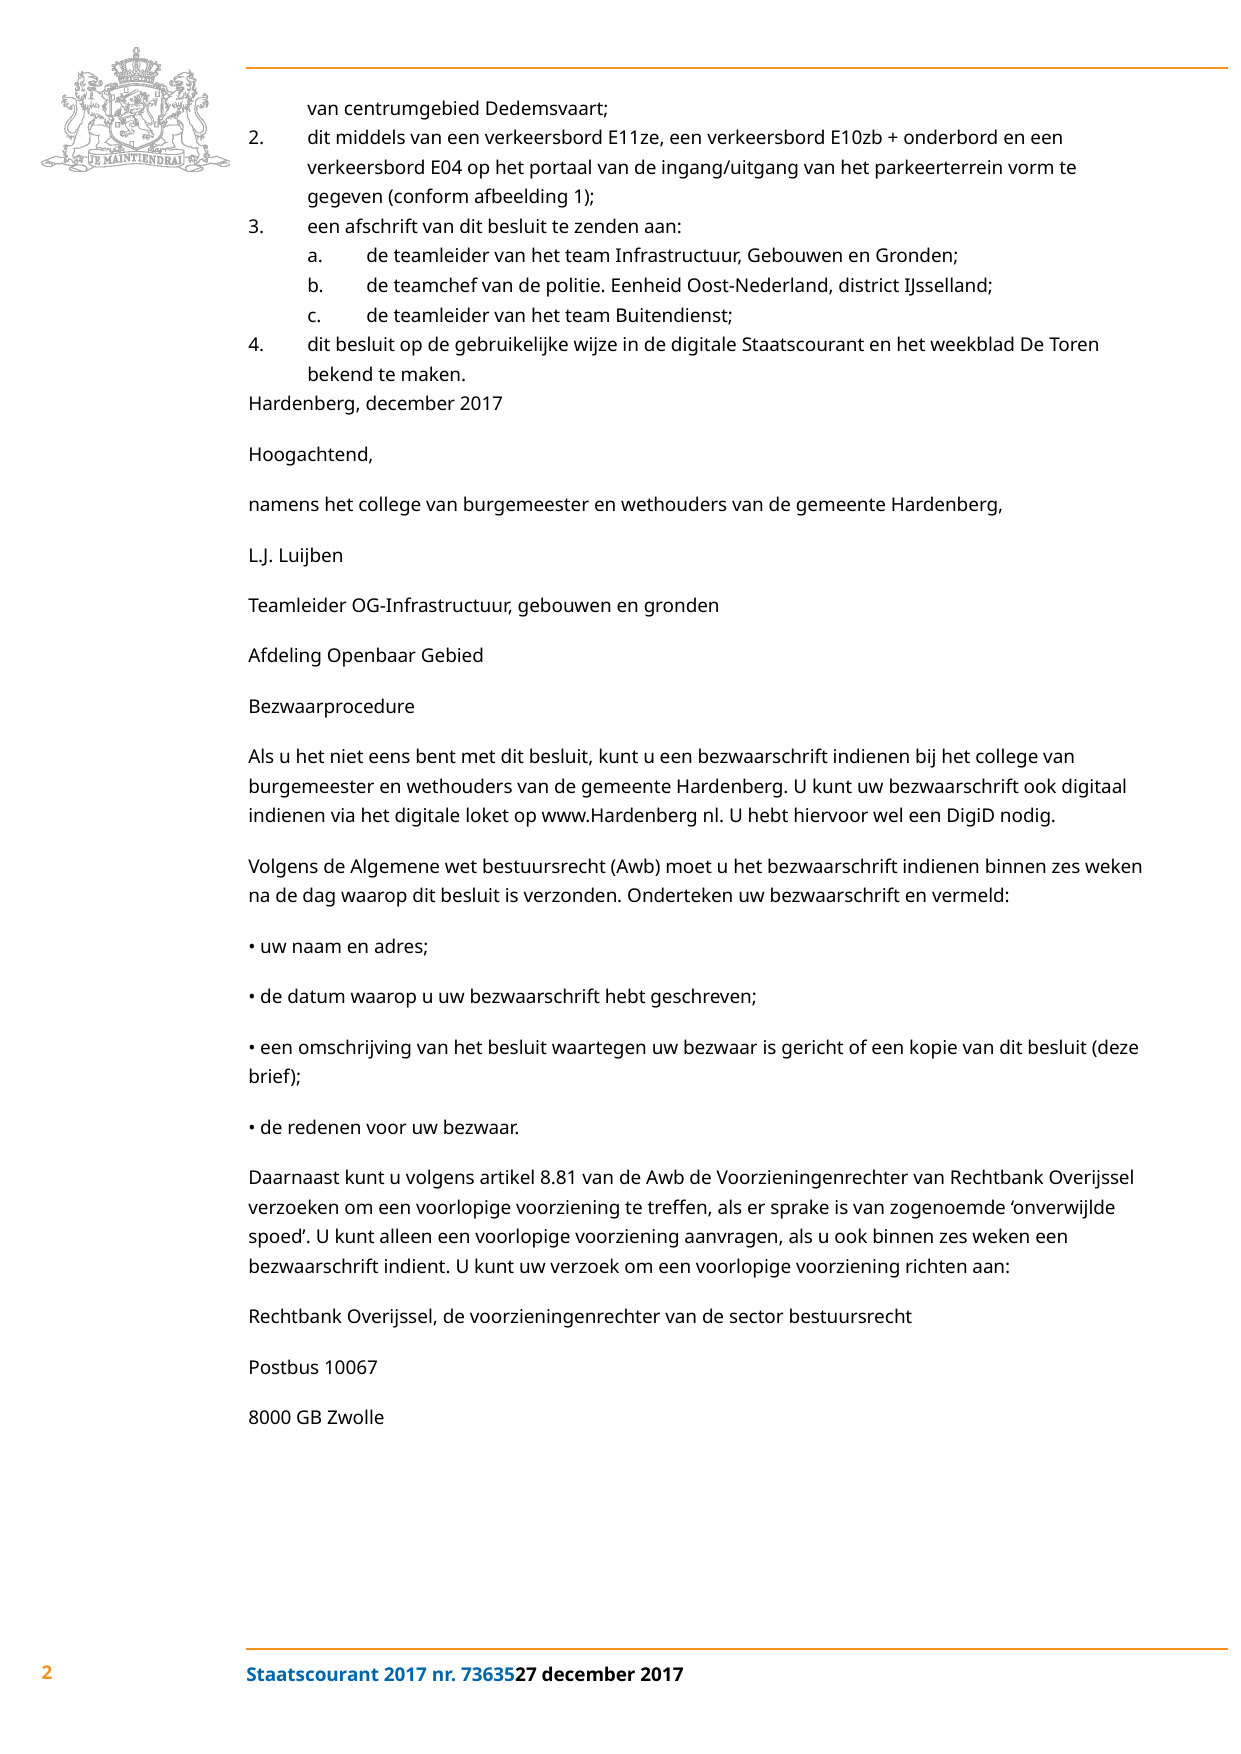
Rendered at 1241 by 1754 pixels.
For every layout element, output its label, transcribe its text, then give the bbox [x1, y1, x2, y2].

list de teamchef van de politie. Eenheid Oost-Nederland, district IJsselland; [307, 272, 1152, 298]
text Volgens de Algemene wet bestuursrecht (Awb) moet u het bezwaarschrift indienen binnen zes weken na de dag waarop dit besluit is verzonden. Onderteken uw bezwaarschrift en vermeld: [248, 853, 1152, 908]
list de teamleider van het team Infrastructuur, Gebouwen en Gronden; [307, 243, 1152, 268]
text namens het college van burgemeester en wethouders van de gemeente Hardenberg, [248, 491, 1152, 517]
list dit besluit op de gebruikelijke wijze in de digitale Staatscourant en het weekblad De Toren bekend te maken. [248, 331, 1152, 387]
text Teamleider OG-Infrastructuur, gebouwen en gronden [248, 592, 1152, 618]
text Rechtbank Overijssel, de voorzieningenrechter van de sector bestuursrecht [248, 1303, 1152, 1329]
list van centrumgebied Dedemsvaart; [248, 95, 1152, 121]
text 8000 GB Zwolle [248, 1404, 1152, 1430]
list een afschrift van dit besluit te zenden aan: [248, 213, 1152, 239]
text • uw naam en adres; [248, 933, 1152, 959]
text Bezwaarprocedure [248, 693, 1152, 719]
text Hoogachtend, [248, 441, 1152, 467]
text Als u het niet eens bent met dit besluit, kunt u een bezwaarschrift indienen bij het college van burgemeester en wethouders van de gemeente Hardenberg. U kunt uw bezwaarschrift ook digitaal indienen via het digitale loket op www.Hardenberg nl. U hebt hiervoor wel een DigiD nodig. [248, 743, 1152, 828]
text Postbus 10067 [248, 1354, 1152, 1380]
text L.J. Luijben [248, 542, 1152, 568]
list de teamleider van het team Buitendienst; [307, 302, 1152, 328]
text • de datum waarop u uw bezwaarschrift hebt geschreven; [248, 983, 1152, 1009]
list dit middels van een verkeersbord E11ze, een verkeersbord E10zb + onderbord en een verkeersbord E04 op het portaal van de ingang/uitgang van het parkeerterrein vorm te gegeven (conform afbeelding 1); [248, 124, 1152, 209]
text Hardenberg, december 2017 [248, 391, 1152, 416]
text • een omschrijving van het besluit waartegen uw bezwaar is gericht of een kopie van dit besluit (deze brief); [248, 1034, 1152, 1089]
text Afdeling Openbaar Gebied [248, 643, 1152, 668]
text • de redenen voor uw bezwaar. [248, 1114, 1152, 1140]
text Daarnaast kunt u volgens artikel 8.81 van de Awb de Voorzieningenrechter van Rechtbank Overijssel verzoeken om een voorlopige voorziening te treffen, als er sprake is van zogenoemde ‘onverwijlde spoed’. U kunt alleen een voorlopige voorziening aanvragen, als u ook binnen zes weken een bezwaarschrift indient. U kunt uw verzoek om een voorlopige voorziening richten aan: [248, 1164, 1152, 1279]
picture [41, 47, 231, 172]
